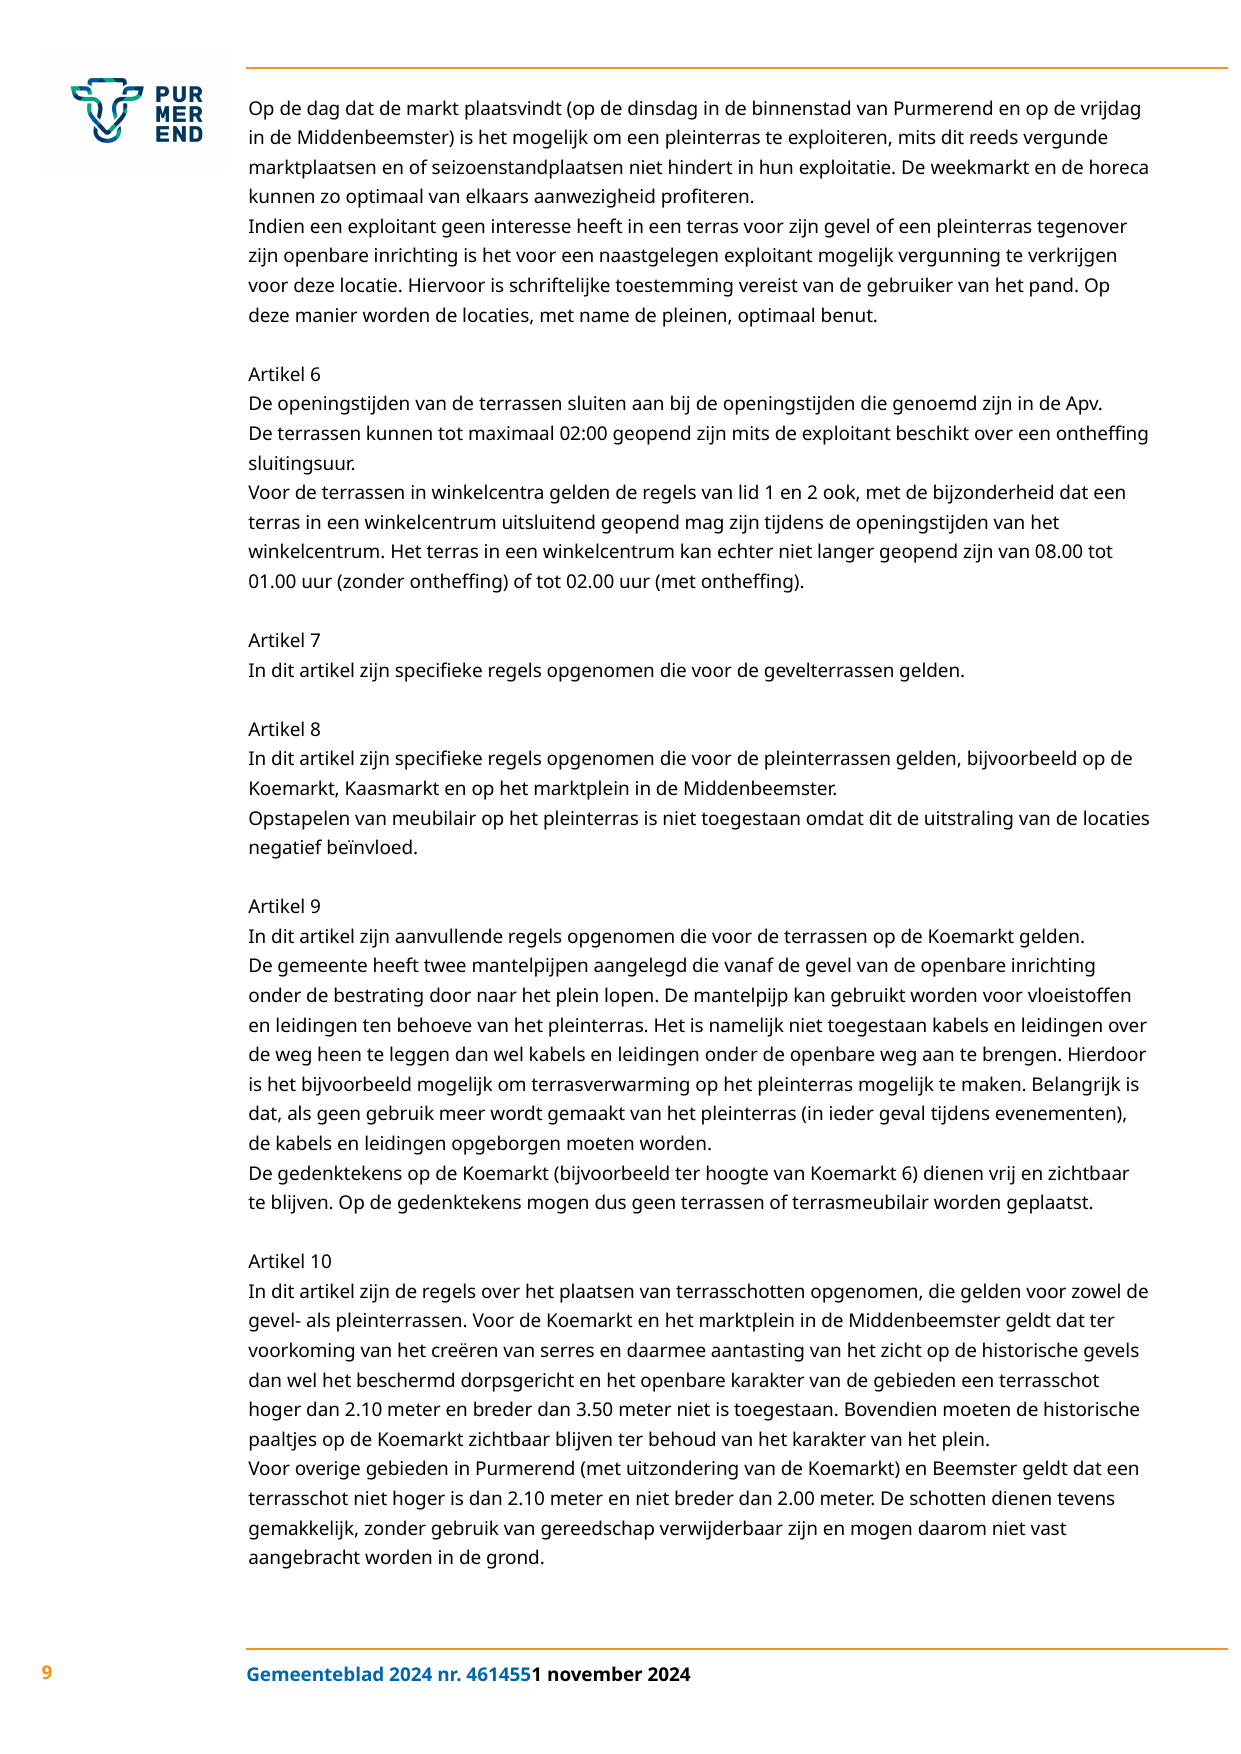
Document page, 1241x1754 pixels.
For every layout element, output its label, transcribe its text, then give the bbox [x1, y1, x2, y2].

text Artikel 7 [248, 627, 1152, 653]
text In dit artikel zijn specifieke regels opgenomen die voor de pleinterrassen gelden, bijvoorbeeld op de Koemarkt, Kaasmarkt en op het marktplein in de Middenbeemster. [248, 746, 1152, 801]
text Artikel 10 [248, 1248, 1152, 1274]
text Voor overige gebieden in Purmerend (met uitzondering van de Koemarkt) en Beemster geldt dat een terrasschot niet hoger is dan 2.10 meter en niet breder dan 2.00 meter. De schotten dienen tevens gemakkelijk, zonder gebruik van gereedschap verwijderbaar zijn en mogen daarom niet vast aangebracht worden in de grond. [248, 1456, 1152, 1570]
text Artikel 8 [248, 716, 1152, 742]
text In dit artikel zijn specifieke regels opgenomen die voor de gevelterrassen gelden. [248, 657, 1152, 683]
text Indien een exploitant geen interesse heeft in een terras voor zijn gevel of een pleinterras tegenover zijn openbare inrichting is het voor een naastgelegen exploitant mogelijk vergunning te verkrijgen voor deze locatie. Hiervoor is schriftelijke toestemming vereist van de gebruiker van het pand. Op deze manier worden de locaties, met name de pleinen, optimaal benut. [248, 213, 1152, 328]
text Op de dag dat de markt plaatsvindt (op de dinsdag in de binnenstad van Purmerend en op de vrijdag in de Middenbeemster) is het mogelijk om een pleinterras te exploiteren, mits dit reeds vergunde marktplaatsen en of seizoenstandplaatsen niet hindert in hun exploitatie. De weekmarkt en de horeca kunnen zo optimaal van elkaars aanwezigheid profiteren. [248, 95, 1152, 209]
text Voor de terrassen in winkelcentra gelden de regels van lid 1 en 2 ook, met de bijzonderheid dat een terras in een winkelcentrum uitsluitend geopend mag zijn tijdens de openingstijden van het winkelcentrum. Het terras in een winkelcentrum kan echter niet langer geopend zijn van 08.00 tot 01.00 uur (zonder ontheffing) of tot 02.00 uur (met ontheffing). [248, 479, 1152, 594]
text Artikel 9 [248, 893, 1152, 919]
text In dit artikel zijn de regels over het plaatsen van terrasschotten opgenomen, die gelden voor zowel de gevel- als pleinterrassen. Voor de Koemarkt en het marktplein in de Middenbeemster geldt dat ter voorkoming van het creëren van serres en daarmee aantasting van het zicht op de historische gevels dan wel het beschermd dorpsgericht en het openbare karakter van de gebieden een terrasschot hoger dan 2.10 meter en breder dan 3.50 meter niet is toegestaan. Bovendien moeten de historische paaltjes op de Koemarkt zichtbaar blijven ter behoud van het karakter van het plein. [248, 1278, 1152, 1452]
text Artikel 6 [248, 361, 1152, 387]
text Opstapelen van meubilair op het pleinterras is niet toegestaan omdat dit de uitstraling van de locaties negatief beïnvloed. [248, 805, 1152, 860]
text In dit artikel zijn aanvullende regels opgenomen die voor de terrassen op de Koemarkt gelden. [248, 923, 1152, 949]
text De openingstijden van de terrassen sluiten aan bij de openingstijden die genoemd zijn in de Apv. [248, 391, 1152, 416]
text De terrassen kunnen tot maximaal 02:00 geopend zijn mits de exploitant beschikt over een ontheffing sluitingsuur. [248, 420, 1152, 476]
text De gedenktekens op de Koemarkt (bijvoorbeeld ter hoogte van Koemarkt 6) dienen vrij en zichtbaar te blijven. Op de gedenktekens mogen dus geen terrassen of terrasmeubilair worden geplaatst. [248, 1160, 1152, 1215]
text De gemeente heeft twee mantelpijpen aangelegd die vanaf de gevel van de openbare inrichting onder de bestrating door naar het plein lopen. De mantelpijp kan gebruikt worden voor vloeistoffen en leidingen ten behoeve van het pleinterras. Het is namelijk niet toegestaan kabels en leidingen over de weg heen te leggen dan wel kabels en leidingen onder de openbare weg aan te brengen. Hierdoor is het bijvoorbeeld mogelijk om terrasverwarming op het pleinterras mogelijk te maken. Belangrijk is dat, als geen gebruik meer wordt gemaakt van het pleinterras (in ieder geval tijdens evenementen), de kabels en leidingen opgeborgen moeten worden. [248, 953, 1152, 1156]
picture [41, 47, 231, 172]
